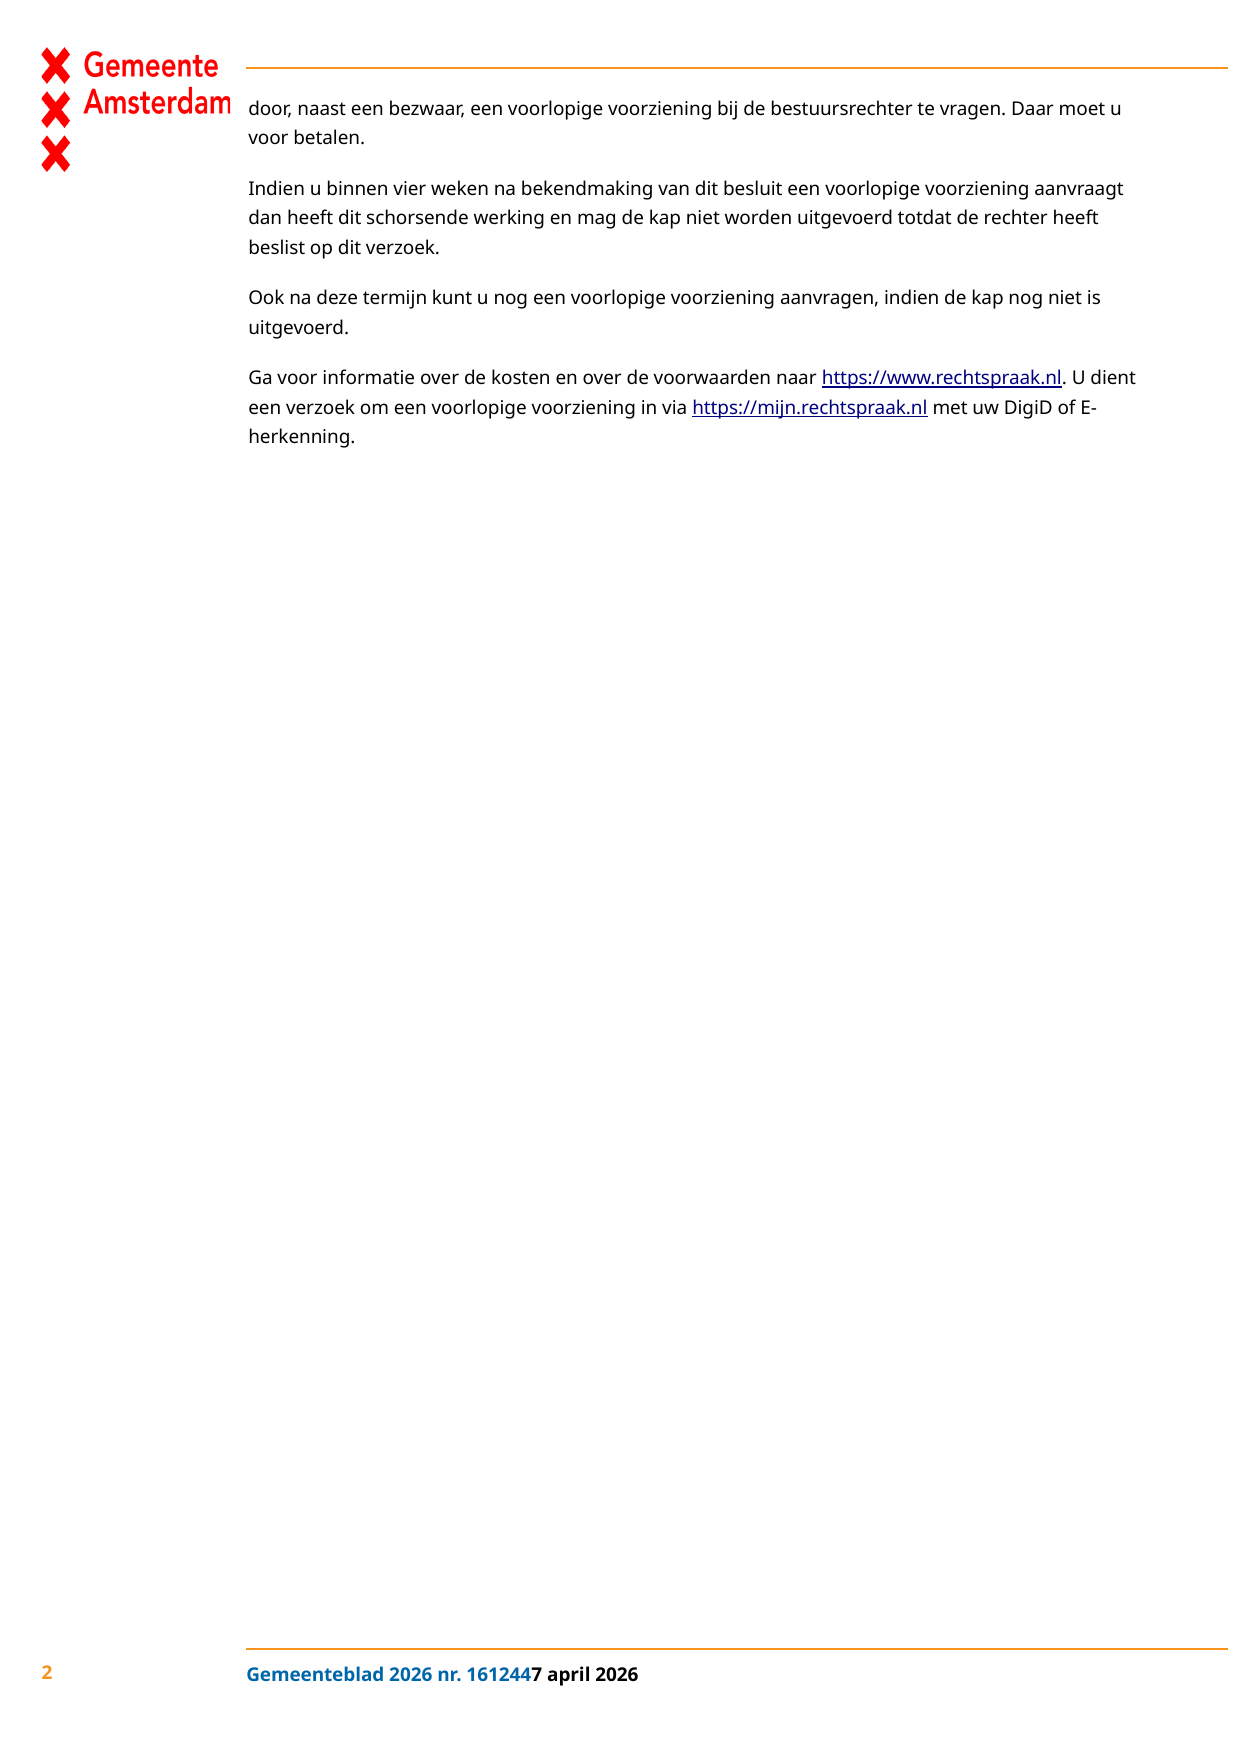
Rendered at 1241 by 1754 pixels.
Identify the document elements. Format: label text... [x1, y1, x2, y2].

text door, naast een bezwaar, een voorlopige voorziening bij de bestuursrechter te vragen. Daar moet u voor betalen. [248, 95, 1152, 150]
picture [41, 47, 231, 172]
text Ga voor informatie over de kosten en over de voorwaarden naar https://www.rechtspraak.nl. U dient een verzoek om een voorlopige voorziening in via https://mijn.rechtspraak.nl met uw DigiD of E-herkenning. [248, 364, 1152, 449]
text Indien u binnen vier weken na bekendmaking van dit besluit een voorlopige voorziening aanvraagt dan heeft dit schorsende werking en mag de kap niet worden uitgevoerd totdat de rechter heeft beslist op dit verzoek. [248, 175, 1152, 260]
text Ook na deze termijn kunt u nog een voorlopige voorziening aanvragen, indien de kap nog niet is uitgevoerd. [248, 284, 1152, 340]
